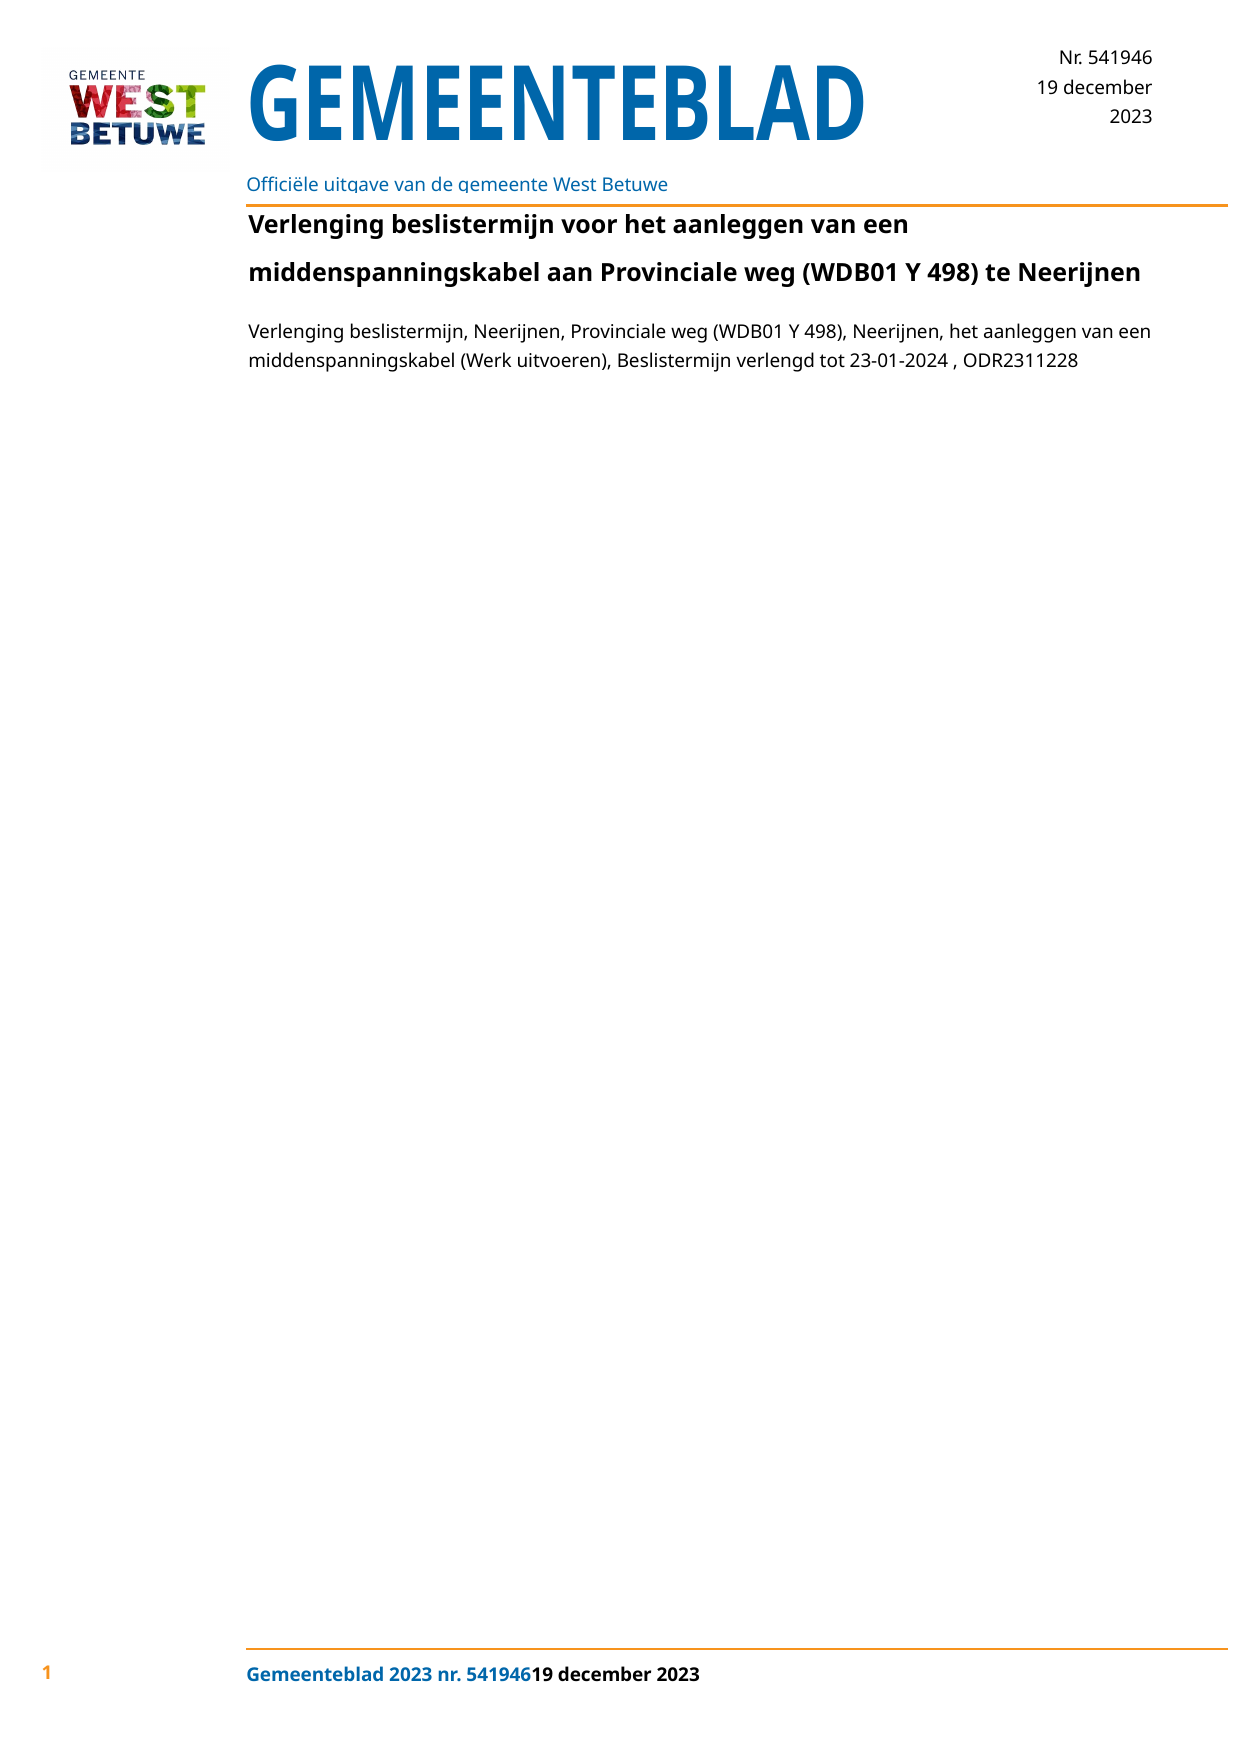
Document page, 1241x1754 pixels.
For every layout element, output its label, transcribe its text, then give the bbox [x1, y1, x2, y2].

text Verlenging beslistermijn, Neerijnen, Provinciale weg (WDB01 Y 498), Neerijnen, het aanleggen van een middenspanningskabel (Werk uitvoeren), Beslistermijn verlengd tot 23-01-2024 , ODR2311228 [248, 318, 1152, 373]
picture [41, 47, 231, 172]
text Verlenging beslistermijn voor het aanleggen van een middenspanningskabel aan Provinciale weg (WDB01 Y 498) te Neerijnen [248, 207, 1152, 288]
